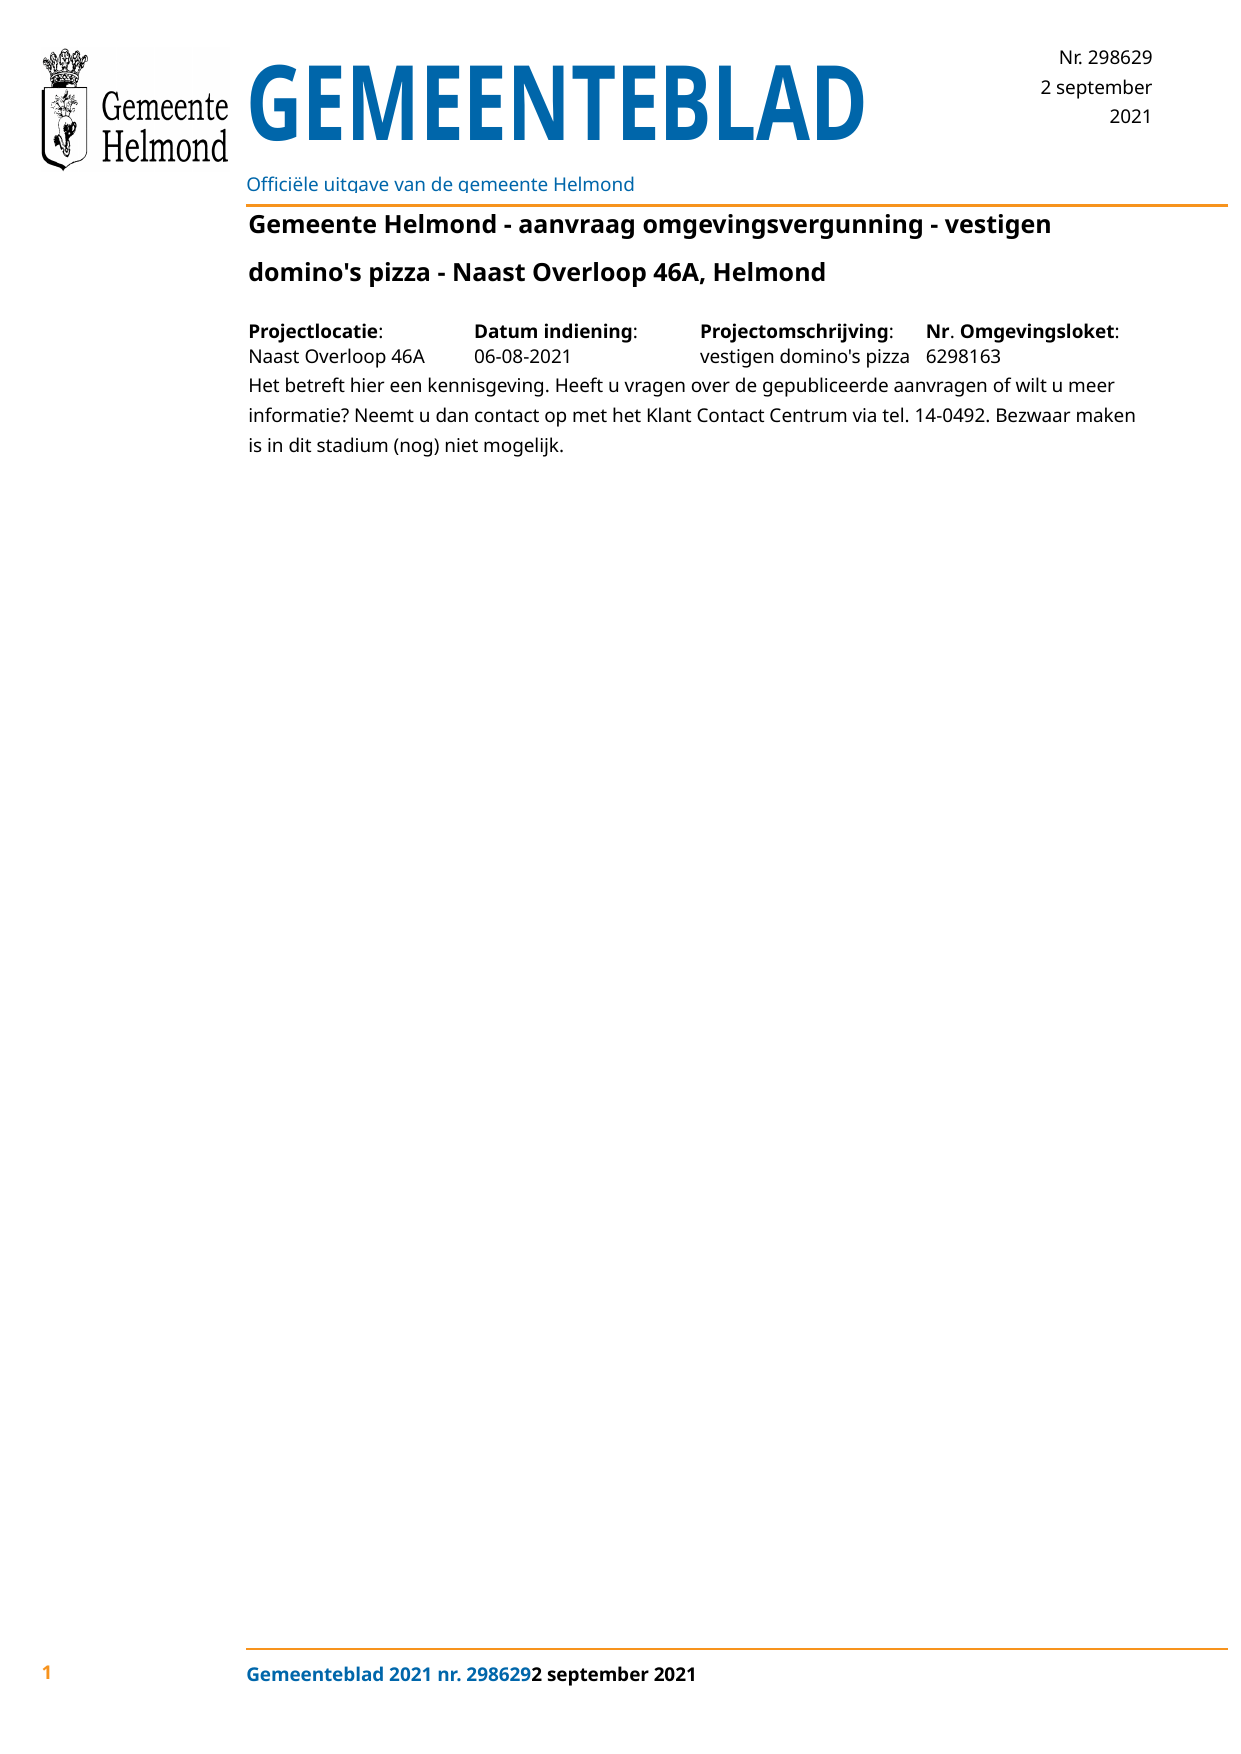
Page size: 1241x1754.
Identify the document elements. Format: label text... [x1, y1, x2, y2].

picture [41, 47, 231, 172]
table_cell Naast Overloop 46A [248, 344, 474, 369]
table_header Nr. Omgevingsloket: [926, 318, 1152, 344]
table_header Projectomschrijving: [700, 318, 926, 344]
table_header Datum indiening: [474, 318, 700, 344]
text Het betreft hier een kennisgeving. Heeft u vragen over de gepubliceerde aanvragen of wilt u meer informatie? Neemt u dan contact op met het Klant Contact Centrum via tel. 14-0492. Bezwaar maken is in dit stadium (nog) niet mogelijk. [248, 373, 1152, 458]
table_cell 06-08-2021 [474, 344, 700, 369]
table_header Projectlocatie: [248, 318, 474, 344]
table_cell vestigen domino's pizza [700, 344, 926, 369]
table_cell 6298163 [926, 344, 1152, 369]
text Gemeente Helmond - aanvraag omgevingsvergunning - vestigen domino's pizza - Naast Overloop 46A, Helmond [248, 207, 1152, 288]
